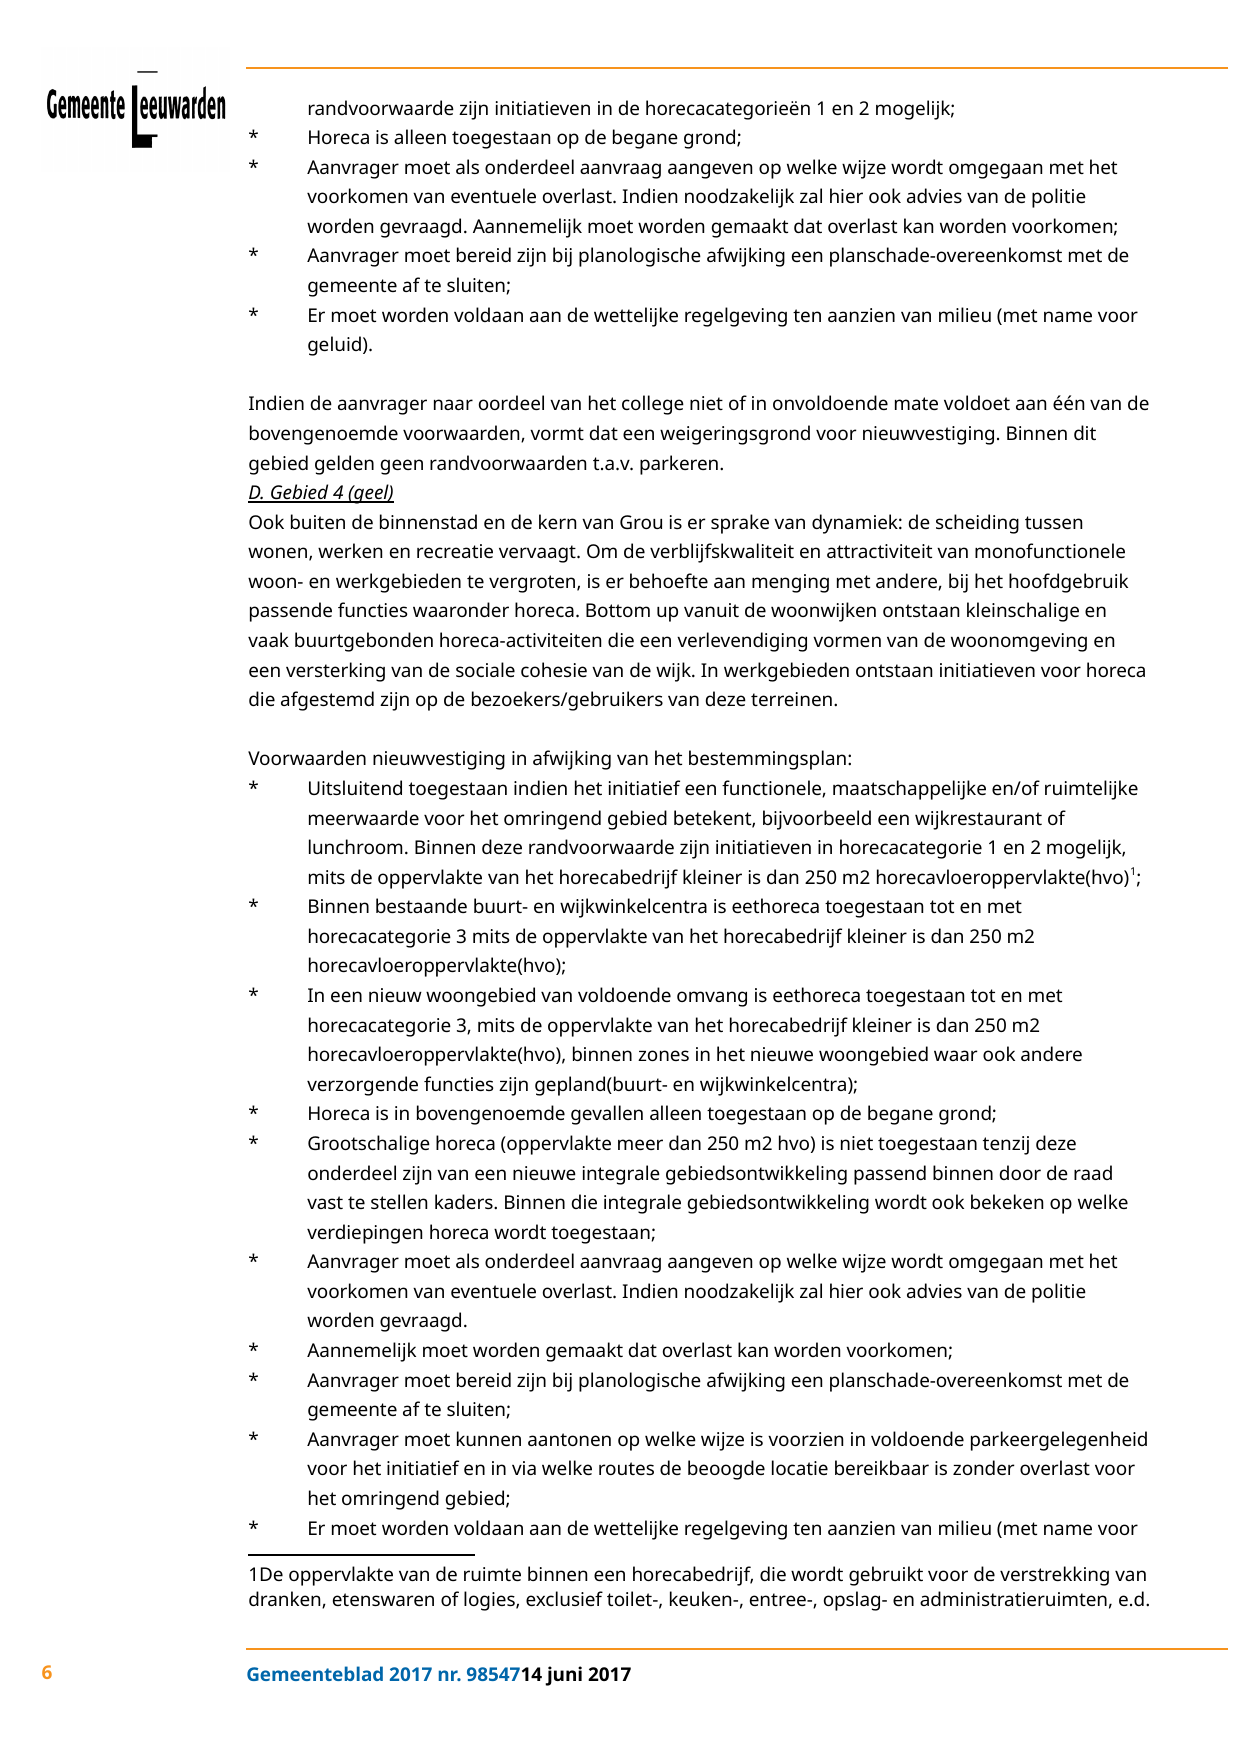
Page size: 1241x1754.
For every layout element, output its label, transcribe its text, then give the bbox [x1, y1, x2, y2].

list Horeca is alleen toegestaan op de begane grond; [248, 124, 1152, 150]
list De oppervlakte van de ruimte binnen een horecabedrijf, die wordt gebruikt voor de verstrekking van dranken, etenswaren of logies, exclusief toilet-, keuken-, entree-, opslag- en administratieruimten, e.d. [248, 1561, 1152, 1612]
list Er moet worden voldaan aan de wettelijke regelgeving ten aanzien van milieu (met name voor geluid). [248, 302, 1152, 357]
text Voorwaarden nieuwvestiging in afwijking van het bestemmingsplan: [248, 746, 1152, 771]
list Uitsluitend toegestaan indien het initiatief een functionele, maatschappelijke en/of ruimtelijke meerwaarde voor het omringend gebied betekent, bijvoorbeeld een wijkrestaurant of lunchroom. Binnen deze randvoorwaarde zijn initiatieven in horecacategorie 1 en 2 mogelijk, mits de oppervlakte van het horecabedrijf kleiner is dan 250 m2 horecavloeroppervlakte(hvo); [248, 775, 1152, 890]
list Binnen bestaande buurt- en wijkwinkelcentra is eethoreca toegestaan tot en met horecacategorie 3 mits de oppervlakte van het horecabedrijf kleiner is dan 250 m2 horecavloeroppervlakte(hvo); [248, 893, 1152, 978]
list In een nieuw woongebied van voldoende omvang is eethoreca toegestaan tot en met horecacategorie 3, mits de oppervlakte van het horecabedrijf kleiner is dan 250 m2 horecavloeroppervlakte(hvo), binnen zones in het nieuwe woongebied waar ook andere verzorgende functies zijn gepland(buurt- en wijkwinkelcentra); [248, 982, 1152, 1097]
picture [41, 47, 231, 172]
list Aanvrager moet kunnen aantonen op welke wijze is voorzien in voldoende parkeergelegenheid voor het initiatief en in via welke routes de beoogde locatie bereikbaar is zonder overlast voor het omringend gebied; [248, 1426, 1152, 1511]
list randvoorwaarde zijn initiatieven in de horecacategorieën 1 en 2 mogelijk; [248, 95, 1152, 121]
text Ook buiten de binnenstad en de kern van Grou is er sprake van dynamiek: de scheiding tussen wonen, werken en recreatie vervaagt. Om de verblijfskwaliteit en attractiviteit van monofunctionele woon- en werkgebieden te vergroten, is er behoefte aan menging met andere, bij het hoofdgebruik passende functies waaronder horeca. Bottom up vanuit de woonwijken ontstaan kleinschalige en vaak buurtgebonden horeca-activiteiten die een verlevendiging vormen van de woonomgeving en een versterking van de sociale cohesie van de wijk. In werkgebieden ontstaan initiatieven voor horeca die afgestemd zijn op de bezoekers/gebruikers van deze terreinen. [248, 509, 1152, 712]
list Aannemelijk moet worden gemaakt dat overlast kan worden voorkomen; [248, 1337, 1152, 1363]
list Grootschalige horeca (oppervlakte meer dan 250 m2 hvo) is niet toegestaan tenzij deze onderdeel zijn van een nieuwe integrale gebiedsontwikkeling passend binnen door de raad vast te stellen kaders. Binnen die integrale gebiedsontwikkeling wordt ook bekeken op welke verdiepingen horeca wordt toegestaan; [248, 1130, 1152, 1245]
text D. Gebied 4 (geel) [248, 479, 1152, 505]
list Aanvrager moet bereid zijn bij planologische afwijking een planschade-overeenkomst met de gemeente af te sluiten; [248, 243, 1152, 298]
text Indien de aanvrager naar oordeel van het college niet of in onvoldoende mate voldoet aan één van de bovengenoemde voorwaarden, vormt dat een weigeringsgrond voor nieuwvestiging. Binnen dit gebied gelden geen randvoorwaarden t.a.v. parkeren. [248, 391, 1152, 476]
list Horeca is in bovengenoemde gevallen alleen toegestaan op de begane grond; [248, 1101, 1152, 1126]
list Aanvrager moet als onderdeel aanvraag aangeven op welke wijze wordt omgegaan met het voorkomen van eventuele overlast. Indien noodzakelijk zal hier ook advies van de politie worden gevraagd. Aannemelijk moet worden gemaakt dat overlast kan worden voorkomen; [248, 154, 1152, 239]
list Aanvrager moet bereid zijn bij planologische afwijking een planschade-overeenkomst met de gemeente af te sluiten; [248, 1367, 1152, 1422]
list Er moet worden voldaan aan de wettelijke regelgeving ten aanzien van milieu (met name voor [248, 1515, 1152, 1541]
list Aanvrager moet als onderdeel aanvraag aangeven op welke wijze wordt omgegaan met het voorkomen van eventuele overlast. Indien noodzakelijk zal hier ook advies van de politie worden gevraagd. [248, 1248, 1152, 1333]
